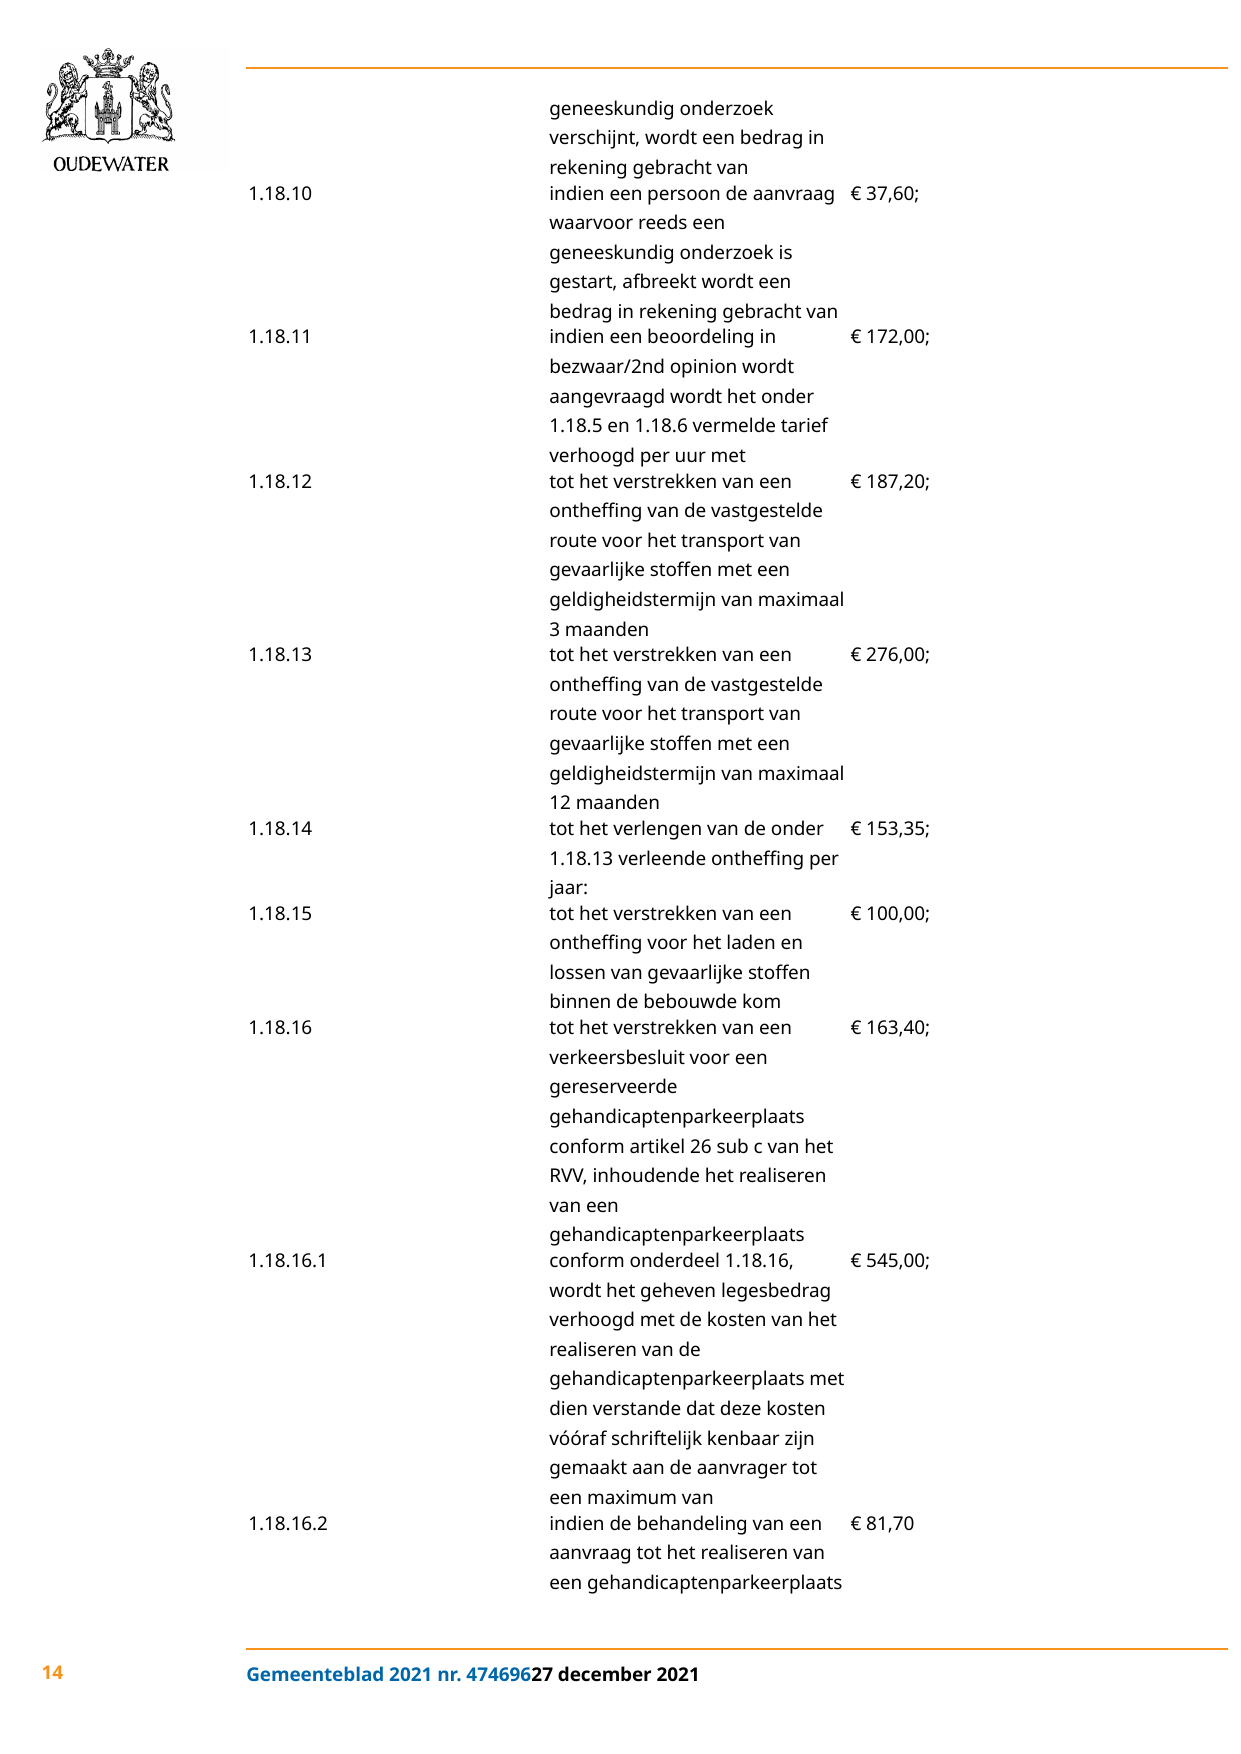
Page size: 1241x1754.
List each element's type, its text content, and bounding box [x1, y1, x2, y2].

table_cell indien de behandeling van een aanvraag tot het realiseren van een gehandicaptenparkeerplaats [549, 1510, 850, 1594]
picture [41, 47, 231, 172]
table_cell € 545,00; [850, 1247, 1152, 1510]
table_cell 1.18.16.1 [248, 1247, 549, 1510]
table_cell 1.18.14 [248, 815, 549, 900]
table_cell € 276,00; [850, 641, 1152, 815]
table_cell 1.18.16 [248, 1015, 549, 1247]
table_cell € 100,00; [850, 900, 1152, 1014]
table_cell conform onderdeel 1.18.16, wordt het geheven legesbedrag verhoogd met de kosten van het realiseren van de gehandicaptenparkeerplaats met dien verstande dat deze kosten vóóraf schriftelijk kenbaar zijn gemaakt aan de aanvrager tot een maximum van [549, 1247, 850, 1510]
table_cell tot het verstrekken van een ontheffing van de vastgestelde route voor het transport van gevaarlijke stoffen met een geldigheidstermijn van maximaal 3 maanden [549, 468, 850, 641]
table_cell 1.18.15 [248, 900, 549, 1014]
table_cell tot het verstrekken van een verkeersbesluit voor een gereserveerde gehandicaptenparkeerplaats conform artikel 26 sub c van het RVV, inhoudende het realiseren van een gehandicaptenparkeerplaats [549, 1015, 850, 1247]
table_cell tot het verstrekken van een ontheffing van de vastgestelde route voor het transport van gevaarlijke stoffen met een geldigheidstermijn van maximaal 12 maanden [549, 641, 850, 815]
table_cell tot het verlengen van de onder 1.18.13 verleende ontheffing per jaar: [549, 815, 850, 900]
table_cell € 37,60; [850, 180, 1152, 324]
table_cell 1.18.13 [248, 641, 549, 815]
table_cell indien een persoon de aanvraag waarvoor reeds een geneeskundig onderzoek is gestart, afbreekt wordt een bedrag in rekening gebracht van [549, 180, 850, 324]
table_cell [248, 95, 549, 180]
table_cell € 172,00; [850, 324, 1152, 468]
table_cell [850, 95, 1152, 180]
table_cell 1.18.12 [248, 468, 549, 641]
table_cell € 81,70 [850, 1510, 1152, 1594]
table_cell 1.18.11 [248, 324, 549, 468]
table_cell € 187,20; [850, 468, 1152, 641]
table_cell € 153,35; [850, 815, 1152, 900]
table_cell geneeskundig onderzoek verschijnt, wordt een bedrag in rekening gebracht van [549, 95, 850, 180]
table_cell 1.18.10 [248, 180, 549, 324]
table_cell tot het verstrekken van een ontheffing voor het laden en lossen van gevaarlijke stoffen binnen de bebouwde kom [549, 900, 850, 1014]
table_cell indien een beoordeling in bezwaar/2nd opinion wordt aangevraagd wordt het onder 1.18.5 en 1.18.6 vermelde tarief verhoogd per uur met [549, 324, 850, 468]
table_cell € 163,40; [850, 1015, 1152, 1247]
table_cell 1.18.16.2 [248, 1510, 549, 1594]
